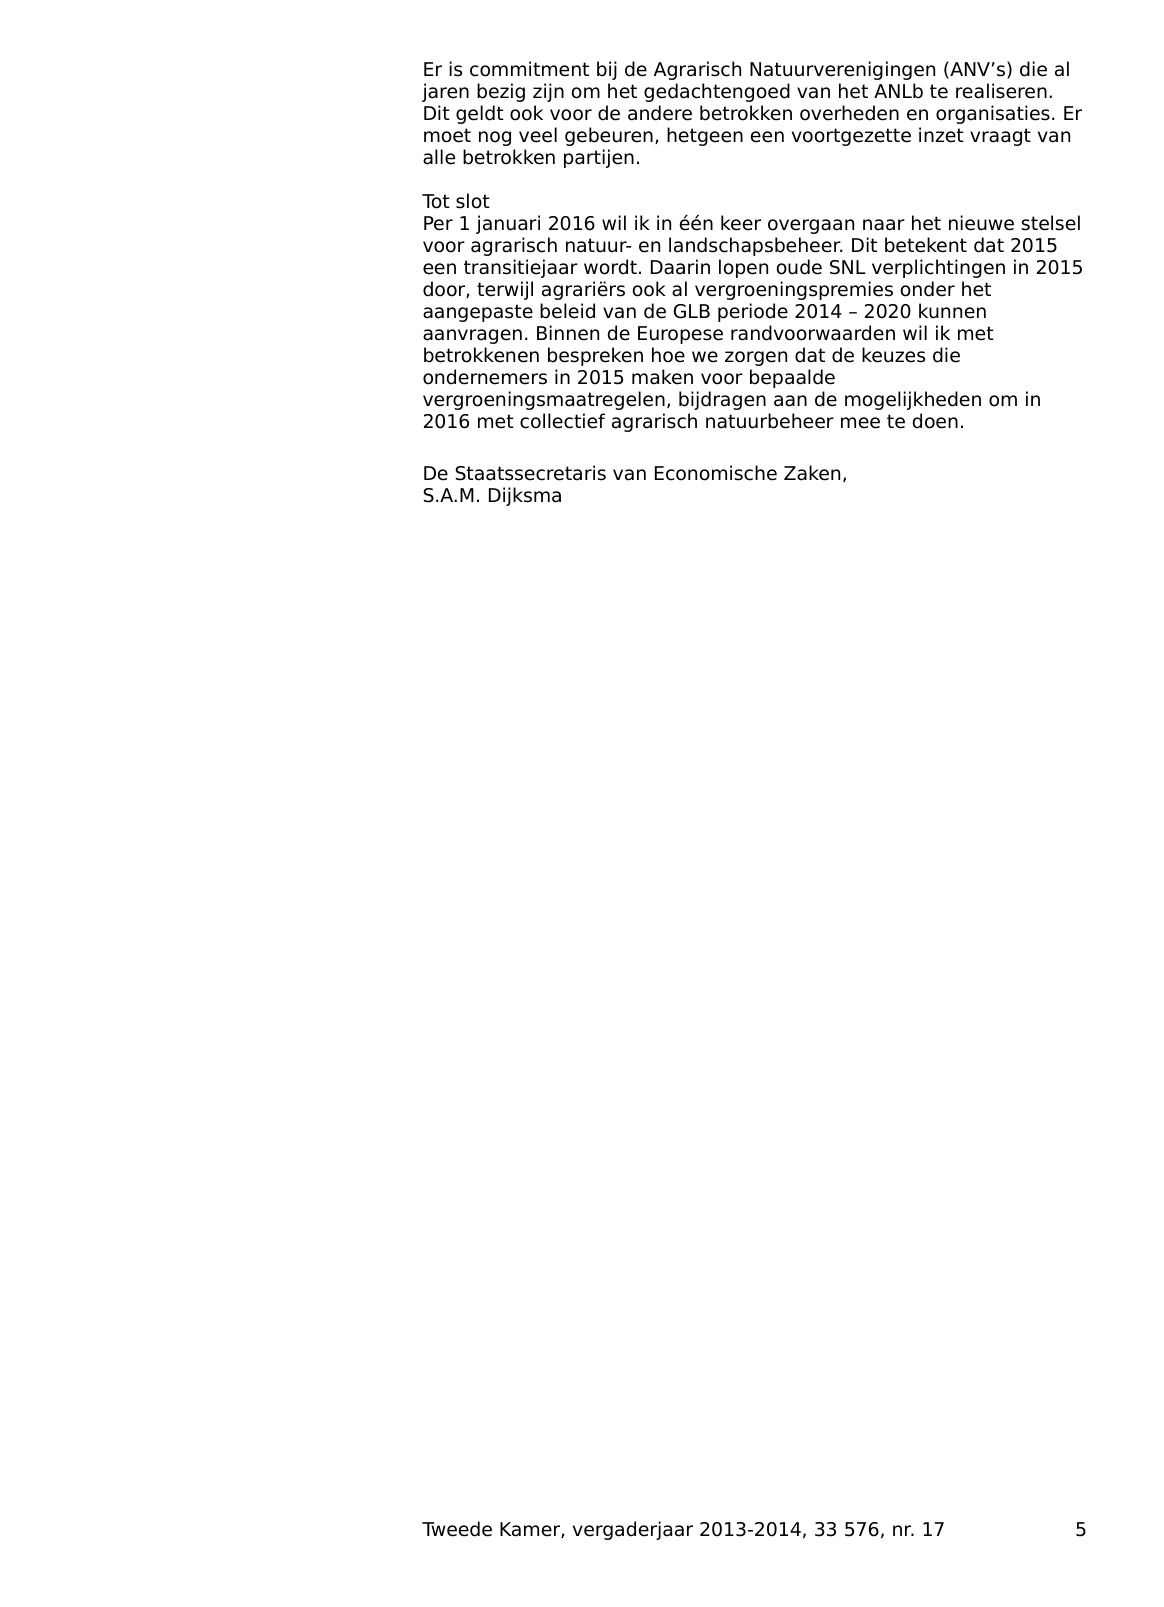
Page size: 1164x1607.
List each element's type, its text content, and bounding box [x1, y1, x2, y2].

text De Staatssecretaris van Economische Zaken, S.A.M. Dijksma [422, 463, 1087, 507]
text Er is commitment bij de Agrarisch Natuurverenigingen (ANV’s) die al jaren bezig zijn om het gedachtengoed van het ANLb te realiseren. Dit geldt ook voor de andere betrokken overheden en organisaties. Er moet nog veel gebeuren, hetgeen een voortgezette inzet vraagt van alle betrokken partijen. [422, 59, 1087, 169]
text Per 1 januari 2016 wil ik in één keer overgaan naar het nieuwe stelsel voor agrarisch natuur- en landschapsbeheer. Dit betekent dat 2015 een transitiejaar wordt. Daarin lopen oude SNL verplichtingen in 2015 door, terwijl agrariërs ook al vergroeningspremies onder het aangepaste beleid van de GLB periode 2014 – 2020 kunnen aanvragen. Binnen de Europese randvoorwaarden wil ik met betrokkenen bespreken hoe we zorgen dat de keuzes die ondernemers in 2015 maken voor bepaalde vergroeningsmaatregelen, bijdragen aan de mogelijkheden om in 2016 met collectief agrarisch natuurbeheer mee te doen. [422, 213, 1087, 433]
text Tot slot [422, 191, 1087, 213]
